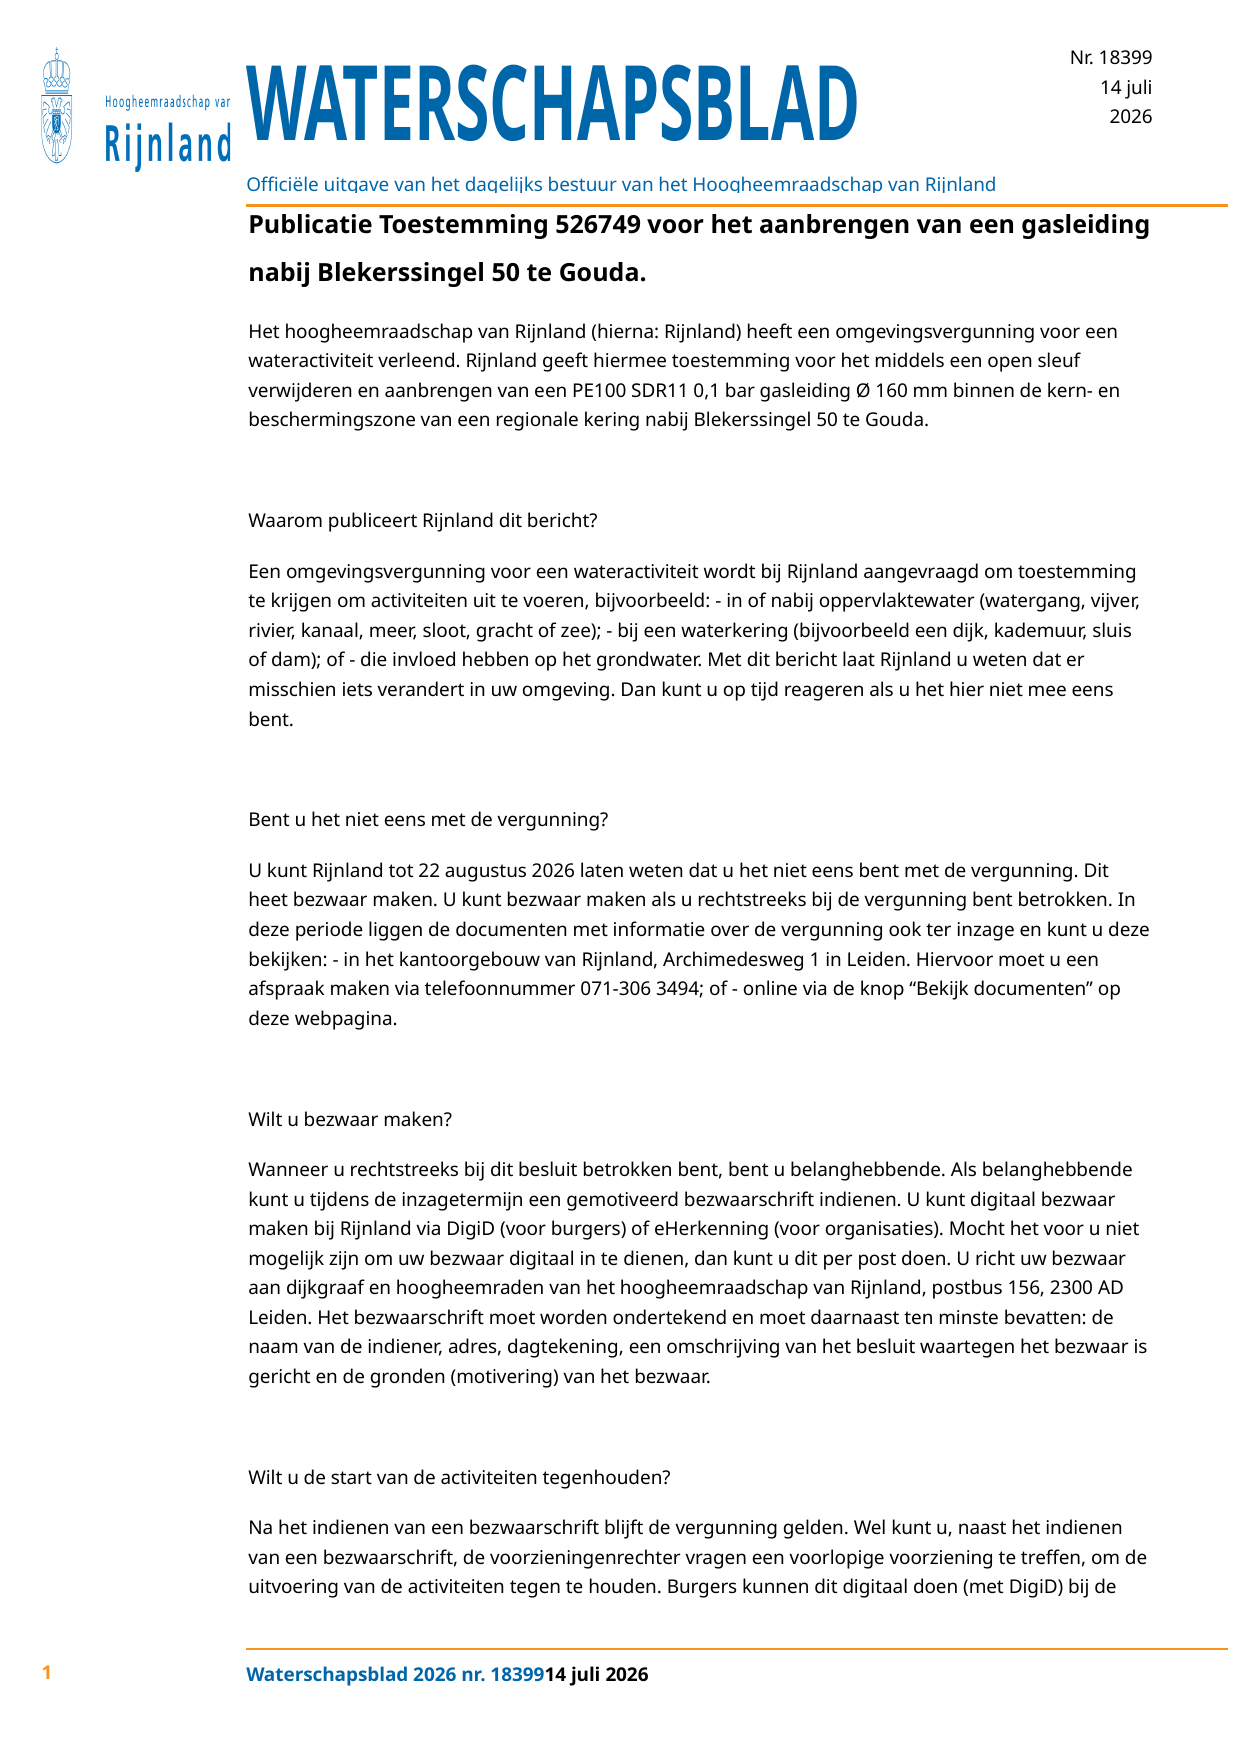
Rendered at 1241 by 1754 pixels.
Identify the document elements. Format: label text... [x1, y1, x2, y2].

text Wilt u bezwaar maken? [248, 1106, 1152, 1132]
text Waarom publiceert Rijnland dit bericht? [248, 507, 1152, 533]
picture [41, 47, 231, 172]
text Wanneer u rechtstreeks bij dit besluit betrokken bent, bent u belanghebbende. Als belanghebbende kunt u tijdens de inzagetermijn een gemotiveerd bezwaarschrift indienen. U kunt digitaal bezwaar maken bij Rijnland via DigiD (voor burgers) of eHerkenning (voor organisaties). Mocht het voor u niet mogelijk zijn om uw bezwaar digitaal in te dienen, dan kunt u dit per post doen. U richt uw bezwaar aan dijkgraaf en hoogheemraden van het hoogheemraadschap van Rijnland, postbus 156, 2300 AD Leiden. Het bezwaarschrift moet worden ondertekend en moet daarnaast ten minste bevatten: de naam van de indiener, adres, dagtekening, een omschrijving van het besluit waartegen het bezwaar is gericht en de gronden (motivering) van het bezwaar. [248, 1156, 1152, 1389]
text Bent u het niet eens met de vergunning? [248, 807, 1152, 832]
text U kunt Rijnland tot 22 augustus 2026 laten weten dat u het niet eens bent met de vergunning. Dit heet bezwaar maken. U kunt bezwaar maken als u rechtstreeks bij de vergunning bent betrokken. In deze periode liggen de documenten met informatie over de vergunning ook ter inzage en kunt u deze bekijken: - in het kantoorgebouw van Rijnland, Archimedesweg 1 in Leiden. Hiervoor moet u een afspraak maken via telefoonnummer 071-306 3494; of - online via de knop “Bekijk documenten” op deze webpagina. [248, 857, 1152, 1031]
text Wilt u de start van de activiteiten tegenhouden? [248, 1464, 1152, 1490]
text Een omgevingsvergunning voor een wateractiviteit wordt bij Rijnland aangevraagd om toestemming te krijgen om activiteiten uit te voeren, bijvoorbeeld: - in of nabij oppervlaktewater (watergang, vijver, rivier, kanaal, meer, sloot, gracht of zee); - bij een waterkering (bijvoorbeeld een dijk, kademuur, sluis of dam); of - die invloed hebben op het grondwater. Met dit bericht laat Rijnland u weten dat er misschien iets verandert in uw omgeving. Dan kunt u op tijd reageren als u het hier niet mee eens bent. [248, 558, 1152, 732]
text Het hoogheemraadschap van Rijnland (hierna: Rijnland) heeft een omgevingsvergunning voor een wateractiviteit verleend. Rijnland geeft hiermee toestemming voor het middels een open sleuf verwijderen en aanbrengen van een PE100 SDR11 0,1 bar gasleiding Ø 160 mm binnen de kern- en beschermingszone van een regionale kering nabij Blekerssingel 50 te Gouda. [248, 318, 1152, 432]
text Publicatie Toestemming 526749 voor het aanbrengen van een gasleiding nabij Blekerssingel 50 te Gouda. [248, 207, 1152, 288]
text Na het indienen van een bezwaarschrift blijft de vergunning gelden. Wel kunt u, naast het indienen van een bezwaarschrift, de voorzieningenrechter vragen een voorlopige voorziening te treffen, om de uitvoering van de activiteiten tegen te houden. Burgers kunnen dit digitaal doen (met DigiD) bij de [248, 1514, 1152, 1599]
